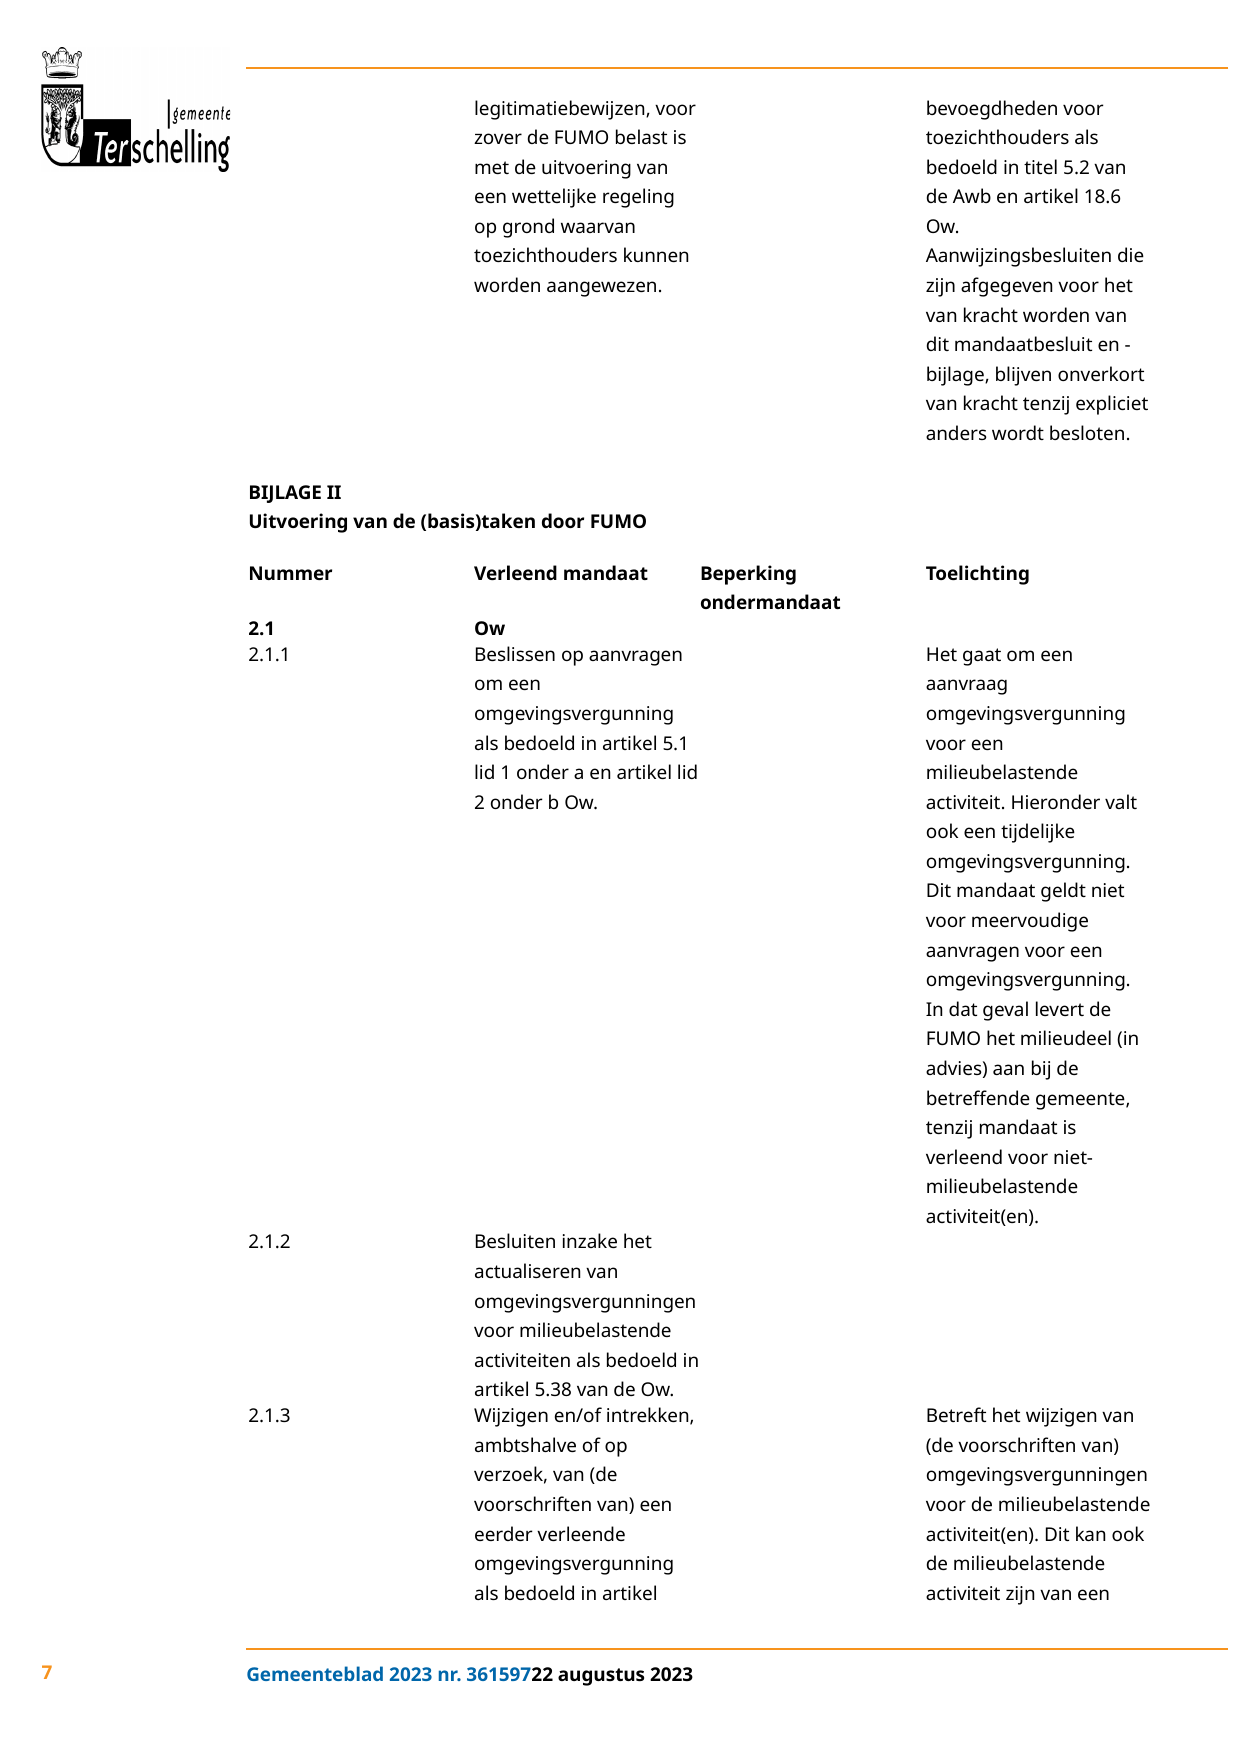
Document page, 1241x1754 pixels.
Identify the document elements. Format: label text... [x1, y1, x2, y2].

table_cell 2.1.2 [248, 1229, 474, 1402]
table_cell Ow [474, 615, 700, 641]
table_cell [700, 1403, 926, 1606]
table_cell Beslissen op aanvragen om een omgevingsvergunning als bedoeld in artikel 5.1 lid 1 onder a en artikel lid 2 onder b Ow. [474, 641, 700, 1229]
table_cell 2.1.1 [248, 641, 474, 1229]
table_cell 2.1.3 [248, 1403, 474, 1606]
table_cell legitimatiebewijzen, voor zover de FUMO belast is met de uitvoering van een wettelijke regeling op grond waarvan toezichthouders kunnen worden aangewezen. [474, 95, 700, 446]
table_cell [700, 1229, 926, 1402]
table_cell [248, 534, 1152, 560]
table_cell [248, 95, 474, 446]
table_cell Toelichting [926, 560, 1152, 615]
table_cell [700, 95, 926, 446]
table_cell [700, 615, 1152, 641]
table_cell Wijzigen en/of intrekken, ambtshalve of op verzoek, van (de voorschriften van) een eerder verleende omgevingsvergunning als bedoeld in artikel [474, 1403, 700, 1606]
table_cell [700, 641, 926, 1229]
picture [41, 47, 231, 172]
table_cell 2.1 [248, 615, 474, 641]
table_cell Het gaat om een aanvraag omgevingsvergunning voor een milieubelastende activiteit. Hieronder valt ook een tijdelijke omgevingsvergunning. Dit mandaat geldt niet voor meervoudige aanvragen voor een omgevingsvergunning. In dat geval levert de FUMO het milieudeel (in advies) aan bij de betreffende gemeente, tenzij mandaat is verleend voor niet-milieubelastende activiteit(en). [926, 641, 1152, 1229]
table_header BIJLAGE II Uitvoering van de (basis)taken door FUMO [248, 479, 1152, 534]
table_cell Verleend mandaat [474, 560, 700, 615]
table_cell Betreft het wijzigen van (de voorschriften van) omgevingsvergunningen voor de milieubelastende activiteit(en). Dit kan ook de milieubelastende activiteit zijn van een [926, 1403, 1152, 1606]
table_cell Beperking ondermandaat [700, 560, 926, 615]
table_cell Nummer [248, 560, 474, 615]
table_cell [926, 1229, 1152, 1402]
table_cell Besluiten inzake het actualiseren van omgevingsvergunningen voor milieubelastende activiteiten als bedoeld in artikel 5.38 van de Ow. [474, 1229, 700, 1402]
table_cell bevoegdheden voor toezichthouders als bedoeld in titel 5.2 van de Awb en artikel 18.6 Ow. Aanwijzingsbesluiten die zijn afgegeven voor het van kracht worden van dit mandaatbesluit en -bijlage, blijven onverkort van kracht tenzij expliciet anders wordt besloten. [926, 95, 1152, 446]
